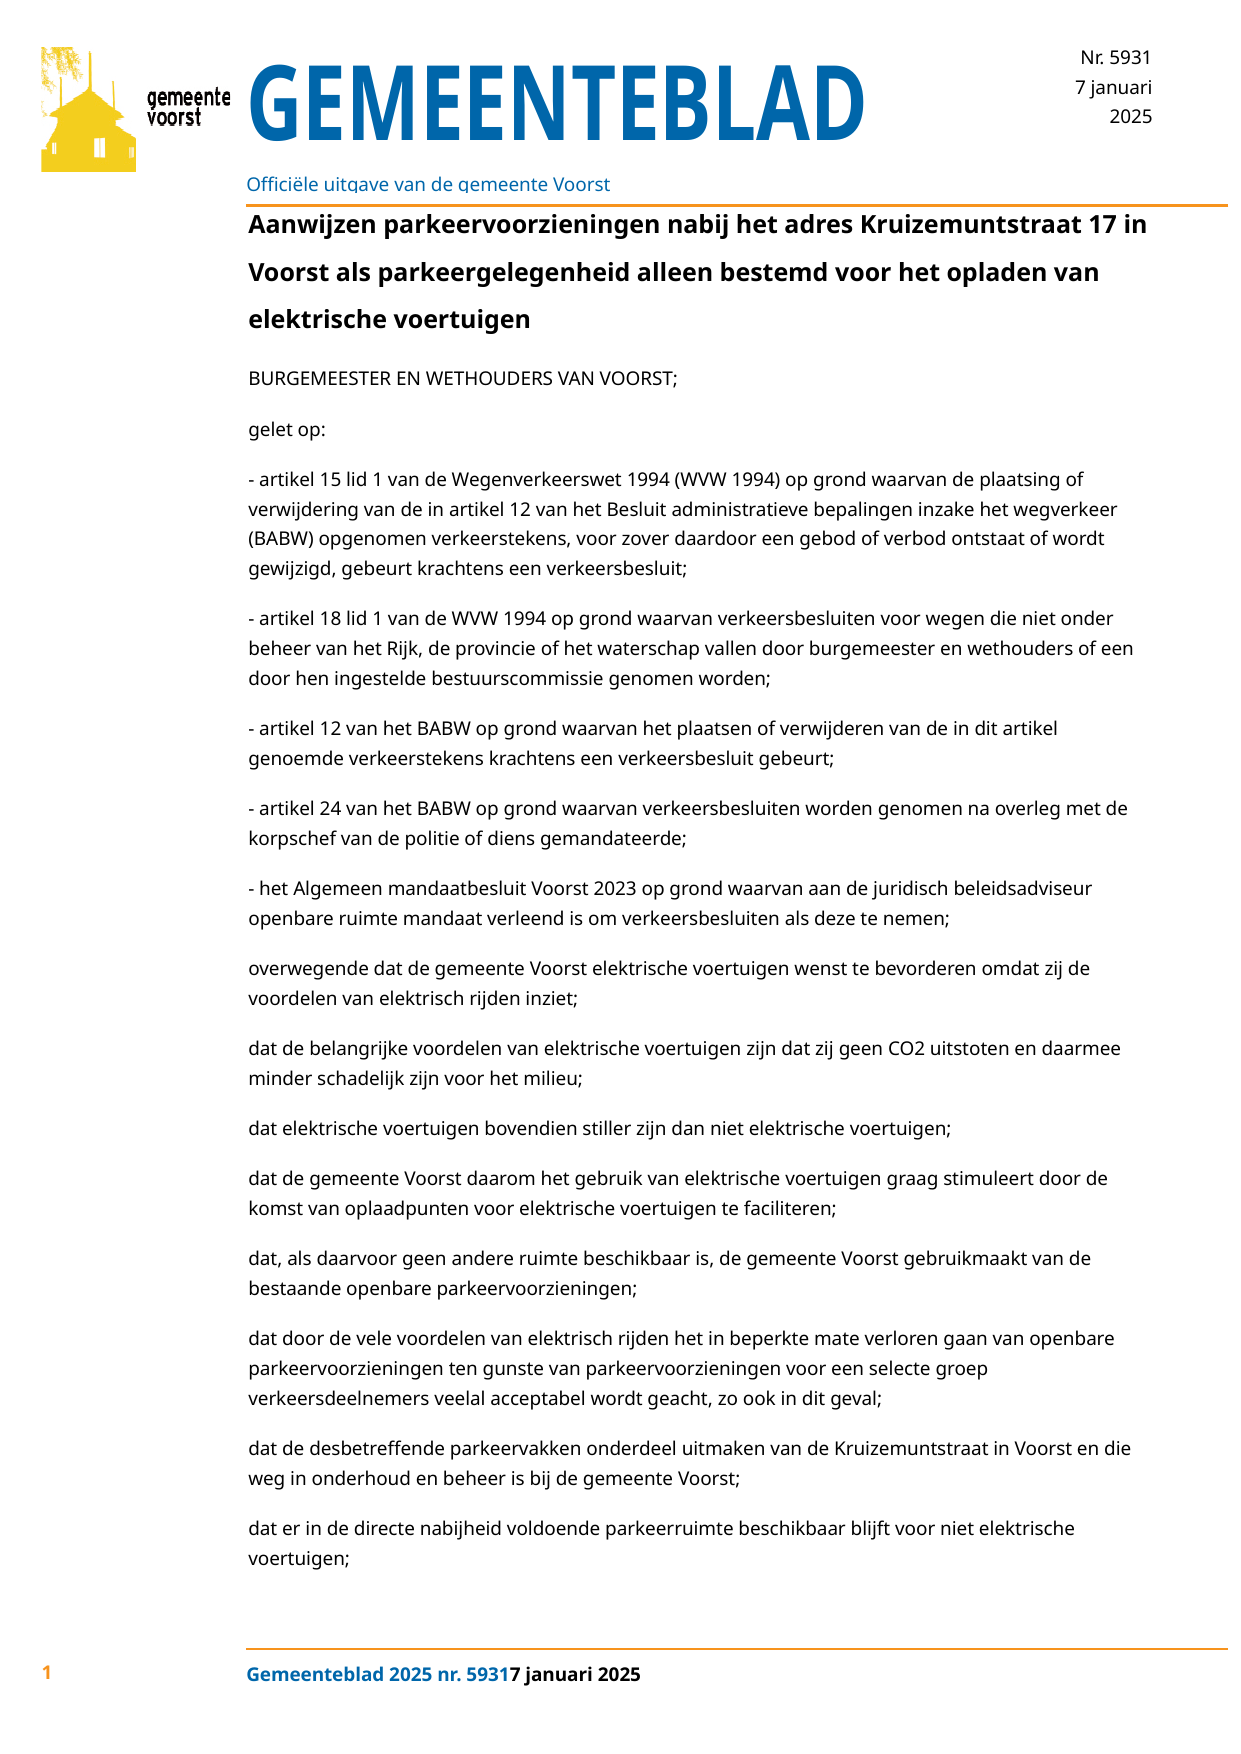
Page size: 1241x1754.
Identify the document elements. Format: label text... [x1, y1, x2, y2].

text overwegende dat de gemeente Voorst elektrische voertuigen wenst te bevorderen omdat zij de voordelen van elektrisch rijden inziet; [248, 955, 1152, 1010]
picture [41, 47, 231, 172]
text dat de belangrijke voordelen van elektrische voertuigen zijn dat zij geen CO2 uitstoten en daarmee minder schadelijk zijn voor het milieu; [248, 1035, 1152, 1090]
text dat de desbetreffende parkeervakken onderdeel uitmaken van de Kruizemuntstraat in Voorst en die weg in onderhoud en beheer is bij de gemeente Voorst; [248, 1435, 1152, 1490]
text Aanwijzen parkeervoorzieningen nabij het adres Kruizemuntstraat 17 in Voorst als parkeergelegenheid alleen bestemd voor het opladen van elektrische voertuigen [248, 207, 1152, 336]
text dat er in de directe nabijheid voldoende parkeerruimte beschikbaar blijft voor niet elektrische voertuigen; [248, 1515, 1152, 1570]
text - artikel 24 van het BABW op grond waarvan verkeersbesluiten worden genomen na overleg met de korpschef van de politie of diens gemandateerde; [248, 795, 1152, 850]
text BURGEMEESTER EN WETHOUDERS VAN VOORST; [248, 366, 1152, 391]
text - artikel 18 lid 1 van de WVW 1994 op grond waarvan verkeersbesluiten voor wegen die niet onder beheer van het Rijk, de provincie of het waterschap vallen door burgemeester en wethouders of een door hen ingestelde bestuurscommissie genomen worden; [248, 606, 1152, 690]
text - artikel 15 lid 1 van de Wegenverkeerswet 1994 (WVW 1994) op grond waarvan de plaatsing of verwijdering van de in artikel 12 van het Besluit administratieve bepalingen inzake het wegverkeer (BABW) opgenomen verkeerstekens, voor zover daardoor een gebod of verbod ontstaat of wordt gewijzigd, gebeurt krachtens een verkeersbesluit; [248, 466, 1152, 581]
text - artikel 12 van het BABW op grond waarvan het plaatsen of verwijderen van de in dit artikel genoemde verkeerstekens krachtens een verkeersbesluit gebeurt; [248, 715, 1152, 770]
text gelet op: [248, 416, 1152, 442]
text dat de gemeente Voorst daarom het gebruik van elektrische voertuigen graag stimuleert door de komst van oplaadpunten voor elektrische voertuigen te faciliteren; [248, 1166, 1152, 1221]
text dat, als daarvoor geen andere ruimte beschikbaar is, de gemeente Voorst gebruikmaakt van de bestaande openbare parkeervoorzieningen; [248, 1246, 1152, 1301]
text dat door de vele voordelen van elektrisch rijden het in beperkte mate verloren gaan van openbare parkeervoorzieningen ten gunste van parkeervoorzieningen voor een selecte groep verkeersdeelnemers veelal acceptabel wordt geacht, zo ook in dit geval; [248, 1326, 1152, 1410]
text - het Algemeen mandaatbesluit Voorst 2023 op grond waarvan aan de juridisch beleidsadviseur openbare ruimte mandaat verleend is om verkeersbesluiten als deze te nemen; [248, 875, 1152, 930]
text dat elektrische voertuigen bovendien stiller zijn dan niet elektrische voertuigen; [248, 1115, 1152, 1141]
